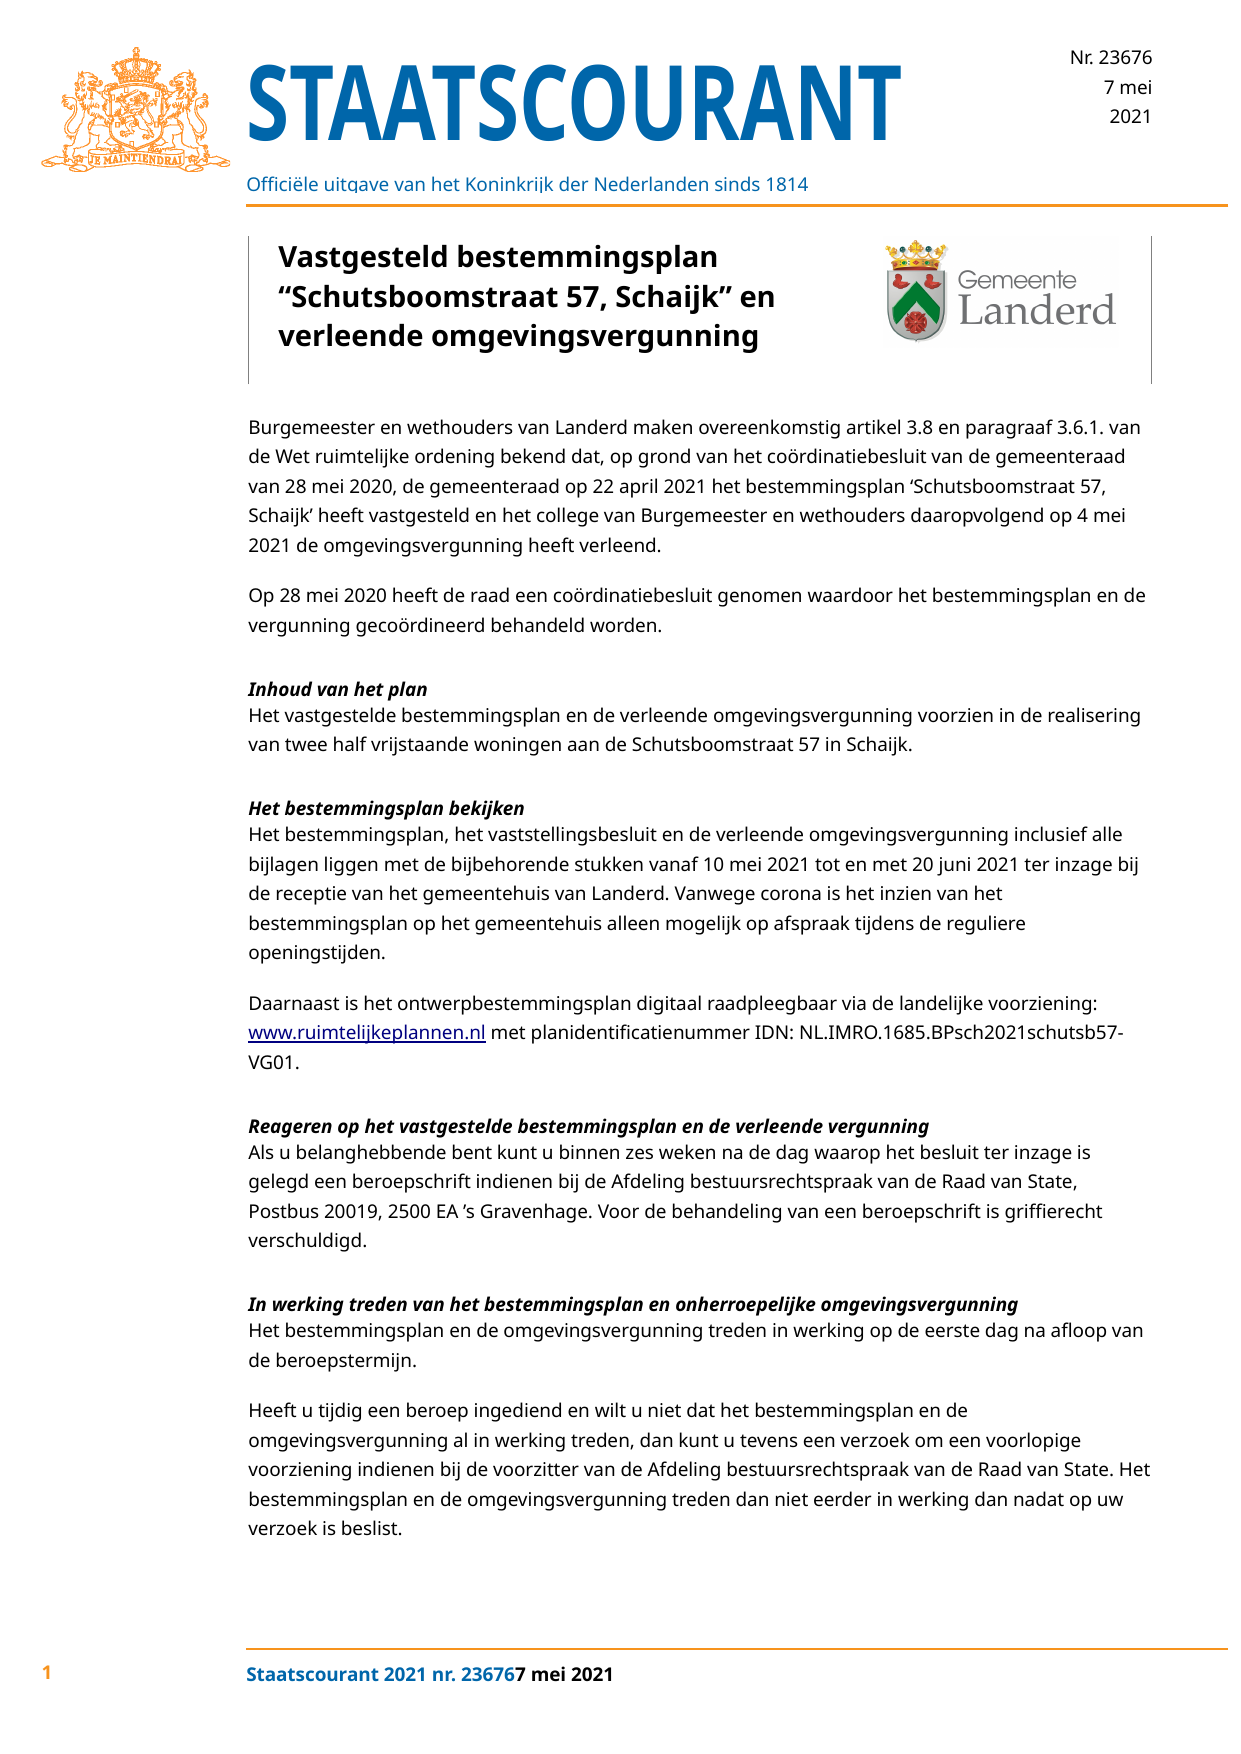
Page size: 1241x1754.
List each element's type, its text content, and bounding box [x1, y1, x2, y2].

text Op 28 mei 2020 heeft de raad een coördinatiebesluit genomen waardoor het bestemmingsplan en de vergunning gecoördineerd behandeld worden. [248, 583, 1152, 638]
text Als u belanghebbende bent kunt u binnen zes weken na de dag waarop het besluit ter inzage is gelegd een beroepschrift indienen bij de Afdeling bestuursrechtspraak van de Raad van State, Postbus 20019, 2500 EA ’s Gravenhage. Voor de behandeling van een beroepschrift is griffierecht verschuldigd. [248, 1139, 1152, 1253]
text Het bestemmingsplan bekijken [248, 796, 1152, 821]
text Het bestemmingsplan en de omgevingsvergunning treden in werking op de eerste dag na afloop van de beroepstermijn. [248, 1317, 1152, 1373]
text Burgemeester en wethouders van Landerd maken overeenkomstig artikel 3.8 en paragraaf 3.6.1. van de Wet ruimtelijke ordening bekend dat, op grond van het coördinatiebesluit van de gemeenteraad van 28 mei 2020, de gemeenteraad op 22 april 2021 het bestemmingsplan ‘Schutsboomstraat 57, Schaijk’ heeft vastgesteld en het college van Burgemeester en wethouders daaropvolgend op 4 mei 2021 de omgevingsvergunning heeft verleend. [248, 414, 1152, 558]
table_header [850, 236, 1151, 384]
text Het vastgestelde bestemmingsplan en de verleende omgevingsvergunning voorzien in de realisering van twee half vrijstaande woningen aan de Schutsboomstraat 57 in Schaijk. [248, 702, 1152, 757]
picture [41, 47, 231, 172]
picture [882, 236, 1119, 348]
text Daarnaast is het ontwerpbestemmingsplan digitaal raadpleegbaar via de landelijke voorziening: www.ruimtelijkeplannen.nl met planidentificatienummer IDN: NL.IMRO.1685.BPsch2021schutsb57-VG01. [248, 990, 1152, 1075]
text Heeft u tijdig een beroep ingediend en wilt u niet dat het bestemmingsplan en de omgevingsvergunning al in werking treden, dan kunt u tevens een verzoek om een voorlopige voorziening indienen bij de voorzitter van de Afdeling bestuursrechtspraak van de Raad van State. Het bestemmingsplan en de omgevingsvergunning treden dan niet eerder in werking dan nadat op uw verzoek is beslist. [248, 1397, 1152, 1541]
text Reageren op het vastgestelde bestemmingsplan en de verleende vergunning [248, 1113, 1152, 1139]
table_header Vastgesteld bestemmingsplan “Schutsboomstraat 57, Schaijk” en verleende omgevingsvergunning [249, 236, 850, 384]
text Inhoud van het plan [248, 676, 1152, 702]
text In werking treden van het bestemmingsplan en onherroepelijke omgevingsvergunning [248, 1292, 1152, 1317]
text Het bestemmingsplan, het vaststellingsbesluit en de verleende omgevingsvergunning inclusief alle bijlagen liggen met de bijbehorende stukken vanaf 10 mei 2021 tot en met 20 juni 2021 ter inzage bij de receptie van het gemeentehuis van Landerd. Vanwege corona is het inzien van het bestemmingsplan op het gemeentehuis alleen mogelijk op afspraak tijdens de reguliere openingstijden. [248, 821, 1152, 965]
